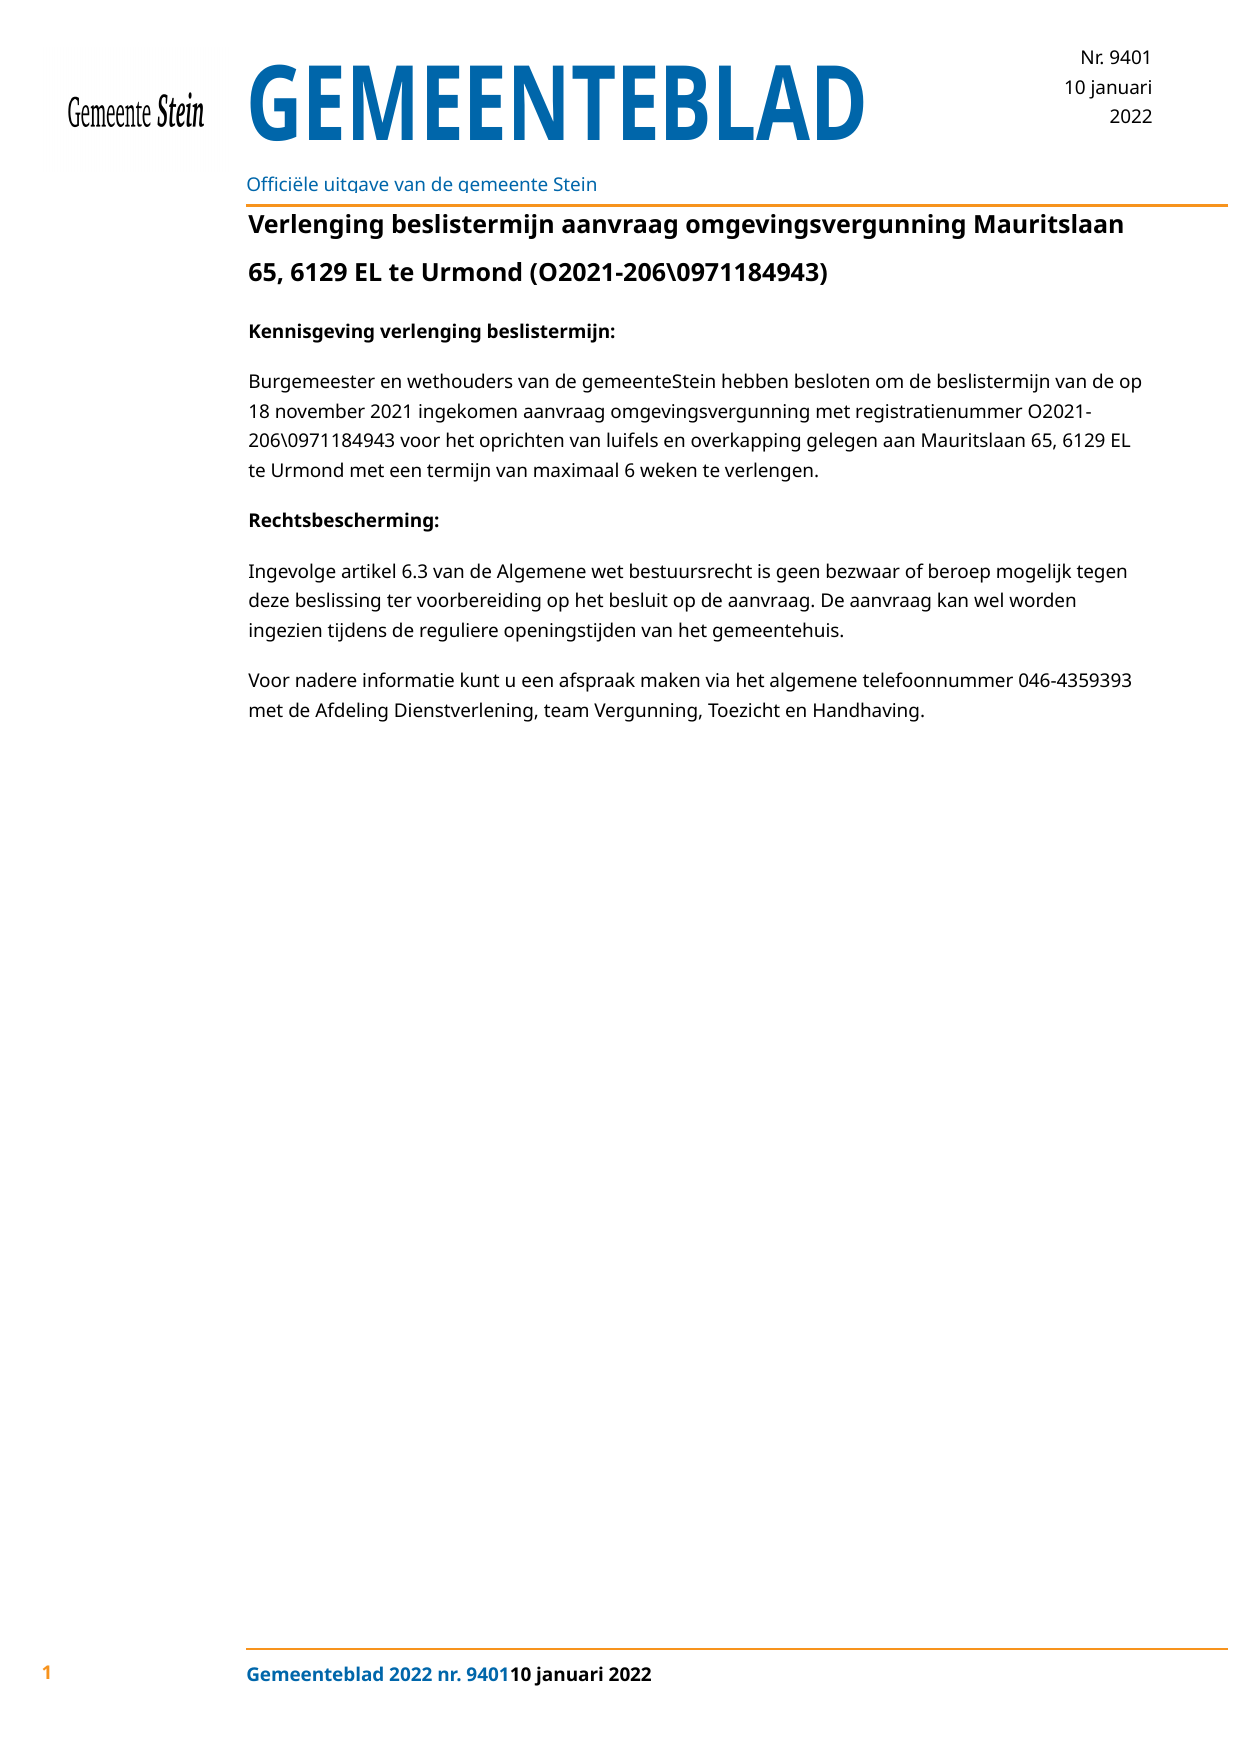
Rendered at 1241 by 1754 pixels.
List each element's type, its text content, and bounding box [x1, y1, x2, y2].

text Burgemeester en wethouders van de gemeenteStein hebben besloten om de beslistermijn van de op 18 november 2021 ingekomen aanvraag omgevingsvergunning met registratienummer O2021-206\0971184943 voor het oprichten van luifels en overkapping gelegen aan Mauritslaan 65, 6129 EL te Urmond met een termijn van maximaal 6 weken te verlengen. [248, 368, 1152, 483]
text Kennisgeving verlenging beslistermijn: [248, 318, 1152, 344]
text Ingevolge artikel 6.3 van de Algemene wet bestuursrecht is geen bezwaar of beroep mogelijk tegen deze beslissing ter voorbereiding op het besluit op de aanvraag. De aanvraag kan wel worden ingezien tijdens de reguliere openingstijden van het gemeentehuis. [248, 558, 1152, 643]
text Voor nadere informatie kunt u een afspraak maken via het algemene telefoonnummer 046-4359393 met de Afdeling Dienstverlening, team Vergunning, Toezicht en Handhaving. [248, 667, 1152, 723]
picture [41, 47, 231, 172]
text Verlenging beslistermijn aanvraag omgevingsvergunning Mauritslaan 65, 6129 EL te Urmond (O2021-206\0971184943) [248, 207, 1152, 288]
text Rechtsbescherming: [248, 507, 1152, 533]
